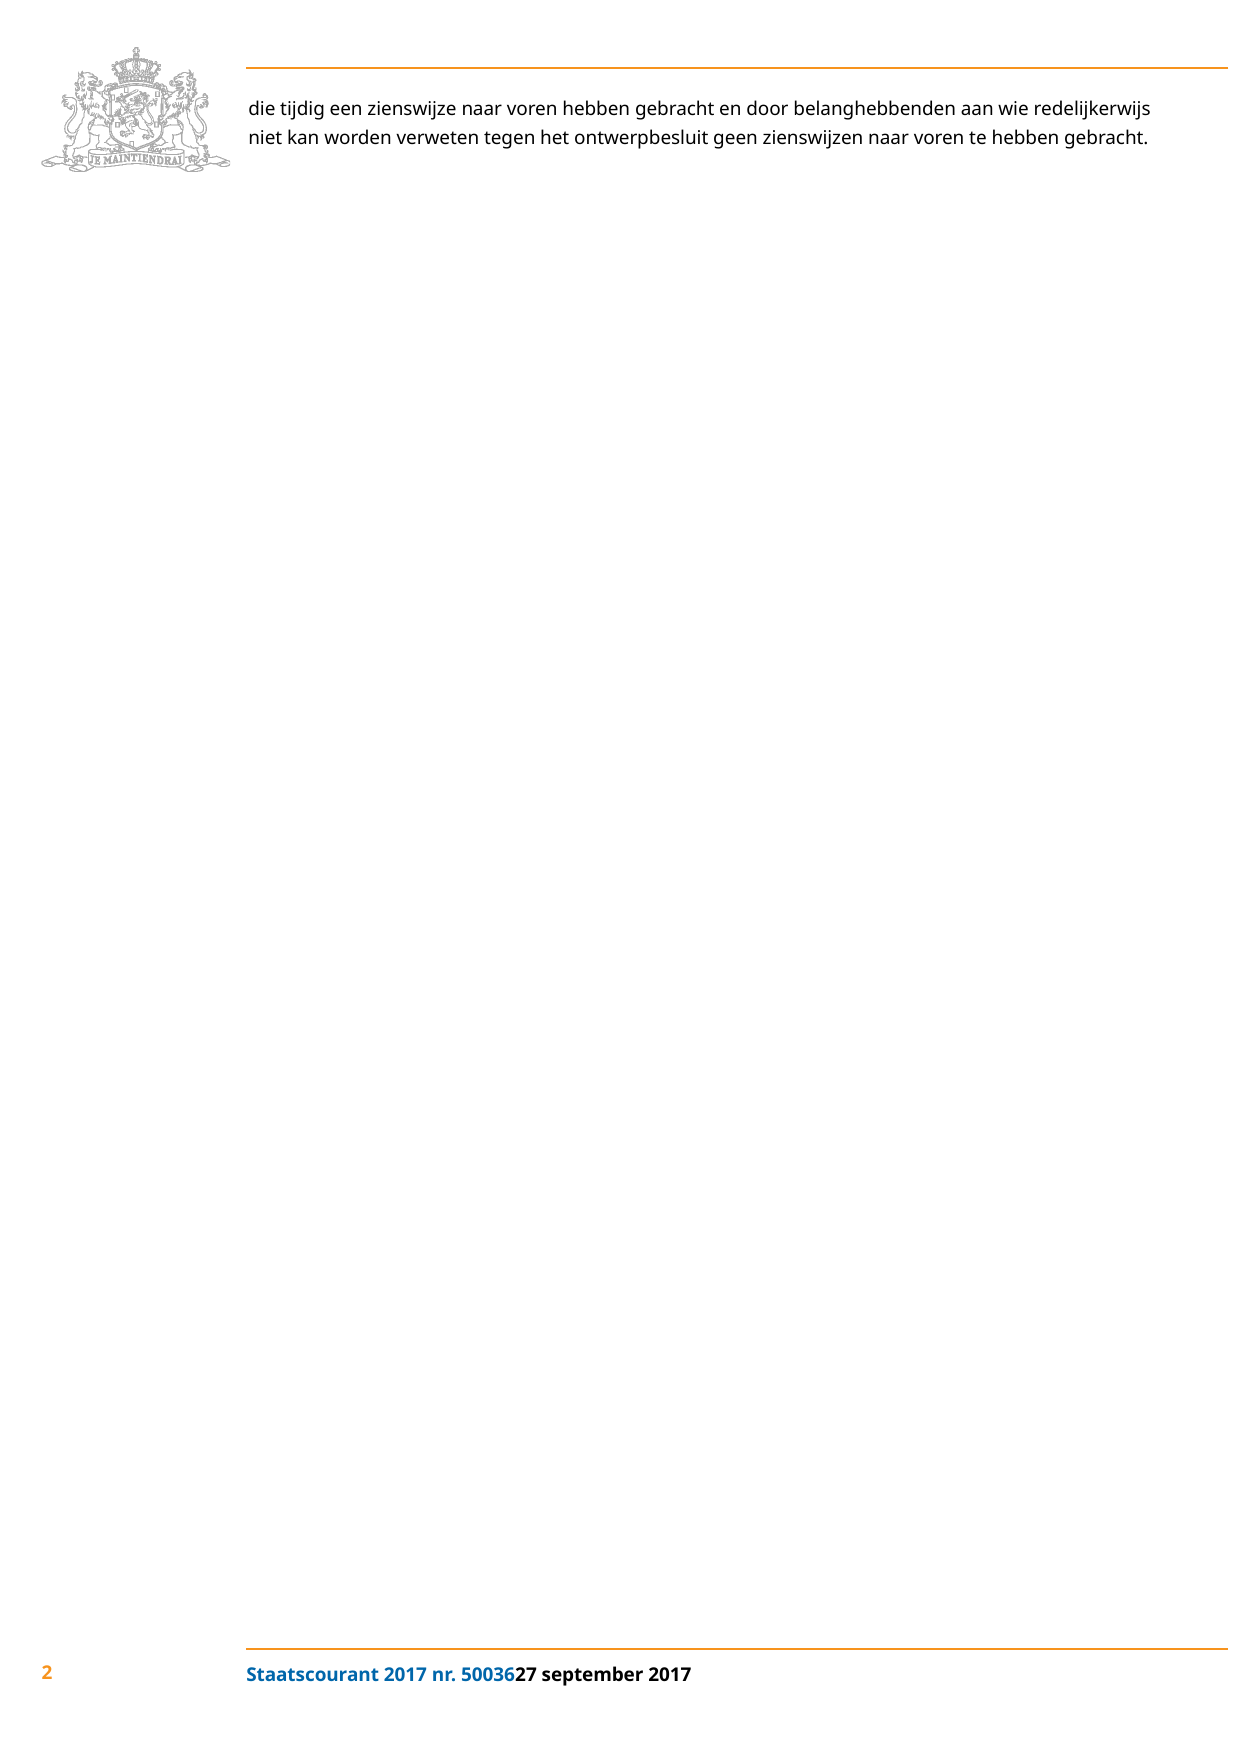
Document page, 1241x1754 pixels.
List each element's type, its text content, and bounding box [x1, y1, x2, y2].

picture [41, 47, 231, 172]
text die tijdig een zienswijze naar voren hebben gebracht en door belanghebbenden aan wie redelijkerwijs niet kan worden verweten tegen het ontwerpbesluit geen zienswijzen naar voren te hebben gebracht. [248, 95, 1152, 150]
